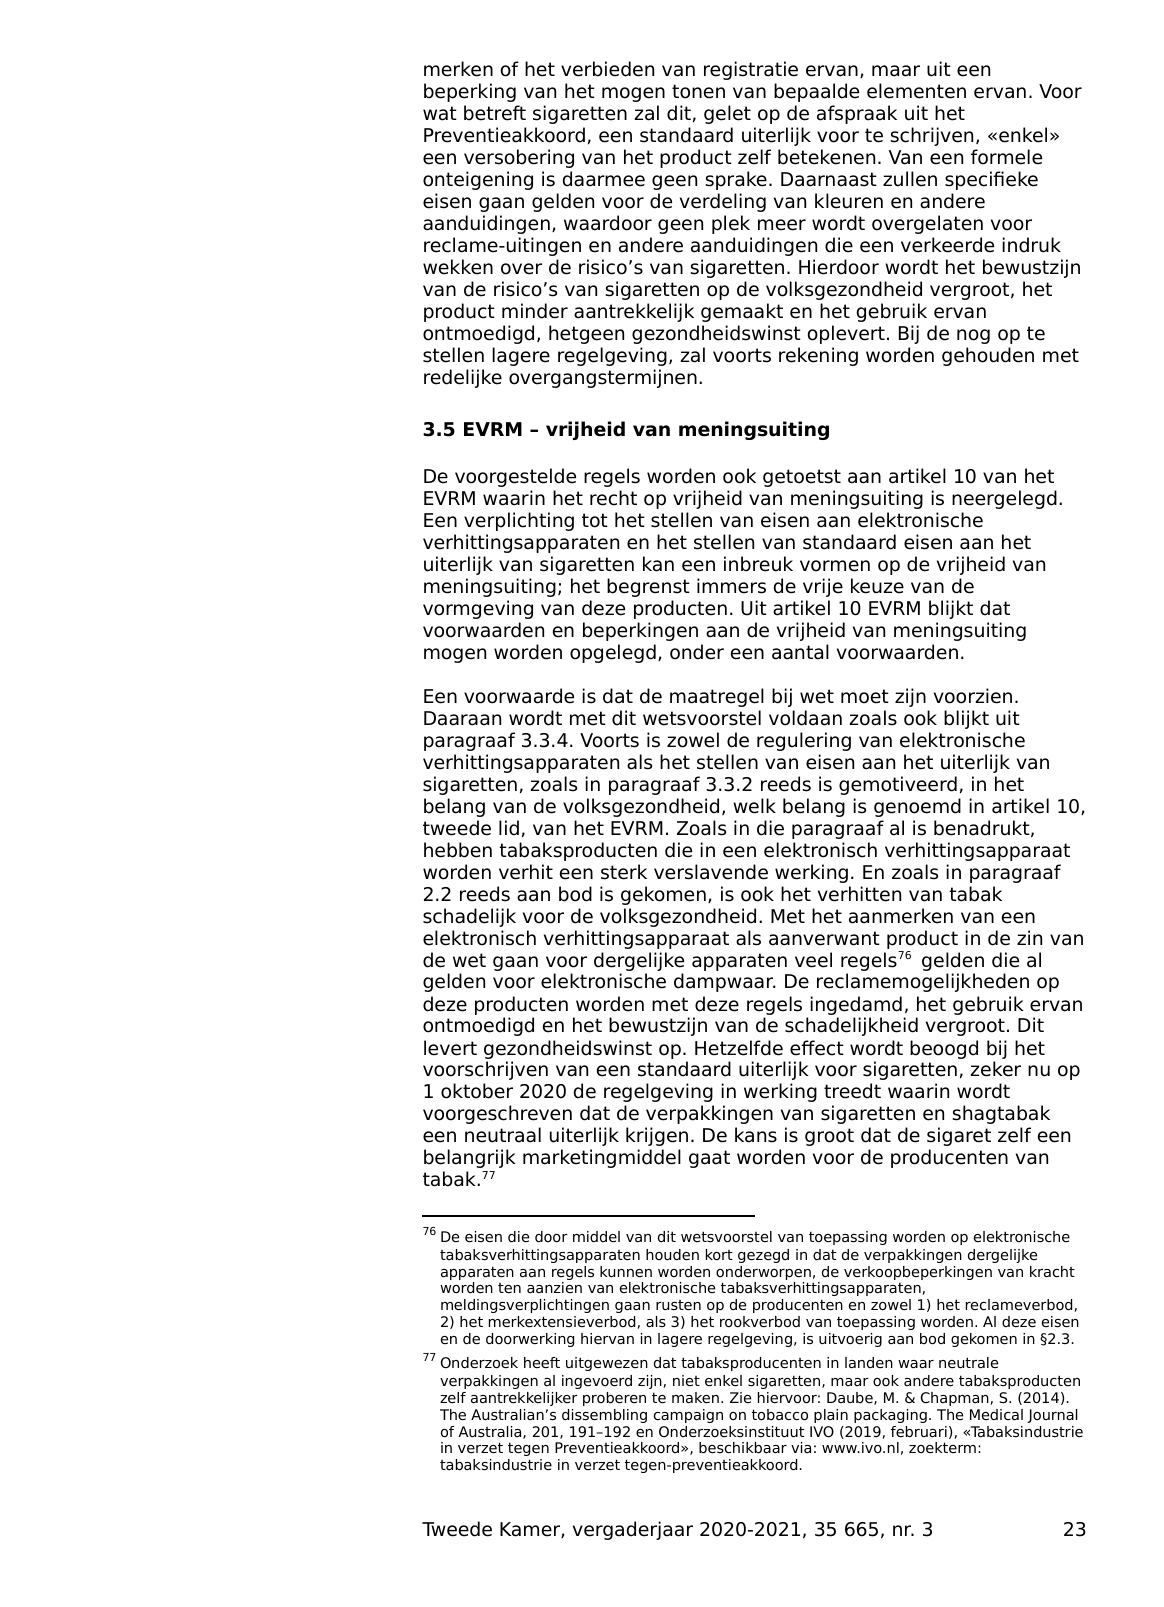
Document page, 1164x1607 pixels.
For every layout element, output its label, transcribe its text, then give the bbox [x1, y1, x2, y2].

text De eisen die door middel van dit wetsvoorstel van toepassing worden op elektronische tabaksverhittingsapparaten houden kort gezegd in dat de verpakkingen dergelijke apparaten aan regels kunnen worden onderworpen, de verkoopbeperkingen van kracht worden ten aanzien van elektronische tabaksverhittingsapparaten, meldingsverplichtingen gaan rusten op de producenten en zowel 1) het reclameverbod, 2) het merkextensieverbod, als 3) het rookverbod van toepassing worden. Al deze eisen en de doorwerking hiervan in lagere regelgeving, is uitvoerig aan bod gekomen in §2.3. [422, 1225, 1087, 1348]
text Een voorwaarde is dat de maatregel bij wet moet zijn voorzien. Daaraan wordt met dit wetsvoorstel voldaan zoals ook blijkt uit paragraaf 3.3.4. Voorts is zowel de regulering van elektronische verhittingsapparaten als het stellen van eisen aan het uiterlijk van sigaretten, zoals in paragraaf 3.3.2 reeds is gemotiveerd, in het belang van de volksgezondheid, welk belang is genoemd in artikel 10, tweede lid, van het EVRM. Zoals in die paragraaf al is benadrukt, hebben tabaksproducten die in een elektronisch verhittingsapparaat worden verhit een sterk verslavende werking. En zoals in paragraaf 2.2 reeds aan bod is gekomen, is ook het verhitten van tabak schadelijk voor de volksgezondheid. Met het aanmerken van een elektronisch verhittingsapparaat als aanverwant product in de zin van de wet gaan voor dergelijke apparaten veel regels gelden die al gelden voor elektronische dampwaar. De reclamemogelijkheden op deze producten worden met deze regels ingedamd, het gebruik ervan ontmoedigd en het bewustzijn van de schadelijkheid vergroot. Dit levert gezondheidswinst op. Hetzelfde effect wordt beoogd bij het voorschrijven van een standaard uiterlijk voor sigaretten, zeker nu op 1 oktober 2020 de regelgeving in werking treedt waarin wordt voorgeschreven dat de verpakkingen van sigaretten en shagtabak een neutraal uiterlijk krijgen. De kans is groot dat de sigaret zelf een belangrijk marketingmiddel gaat worden voor de producenten van tabak. [422, 686, 1087, 1191]
text Onderzoek heeft uitgewezen dat tabaksproducenten in landen waar neutrale verpakkingen al ingevoerd zijn, niet enkel sigaretten, maar ook andere tabaksproducten zelf aantrekkelijker proberen te maken. Zie hiervoor: Daube, M. & Chapman, S. (2014). The Australian’s dissembling campaign on tobacco plain packaging. The Medical Journal of Australia, 201, 191–192 en Onderzoeksinstituut IVO (2019, februari), «Tabaksindustrie in verzet tegen Preventieakkoord», beschikbaar via: www.ivo.nl, zoekterm: tabaksindustrie in verzet tegen-preventieakkoord. [422, 1351, 1087, 1474]
text De voorgestelde regels worden ook getoetst aan artikel 10 van het EVRM waarin het recht op vrijheid van meningsuiting is neergelegd. Een verplichting tot het stellen van eisen aan elektronische verhittingsapparaten en het stellen van standaard eisen aan het uiterlijk van sigaretten kan een inbreuk vormen op de vrijheid van meningsuiting; het begrenst immers de vrije keuze van de vormgeving van deze producten. Uit artikel 10 EVRM blijkt dat voorwaarden en beperkingen aan de vrijheid van meningsuiting mogen worden opgelegd, onder een aantal voorwaarden. [422, 466, 1087, 663]
subtitle 3.5 EVRM – vrijheid van meningsuiting [422, 419, 1087, 441]
text merken of het verbieden van registratie ervan, maar uit een beperking van het mogen tonen van bepaalde elementen ervan. Voor wat betreft sigaretten zal dit, gelet op de afspraak uit het Preventieakkoord, een standaard uiterlijk voor te schrijven, «enkel» een versobering van het product zelf betekenen. Van een formele onteigening is daarmee geen sprake. Daarnaast zullen specifieke eisen gaan gelden voor de verdeling van kleuren en andere aanduidingen, waardoor geen plek meer wordt overgelaten voor reclame-uitingen en andere aanduidingen die een verkeerde indruk wekken over de risico’s van sigaretten. Hierdoor wordt het bewustzijn van de risico’s van sigaretten op de volksgezondheid vergroot, het product minder aantrekkelijk gemaakt en het gebruik ervan ontmoedigd, hetgeen gezondheidswinst oplevert. Bij de nog op te stellen lagere regelgeving, zal voorts rekening worden gehouden met redelijke overgangstermijnen. [422, 59, 1087, 389]
